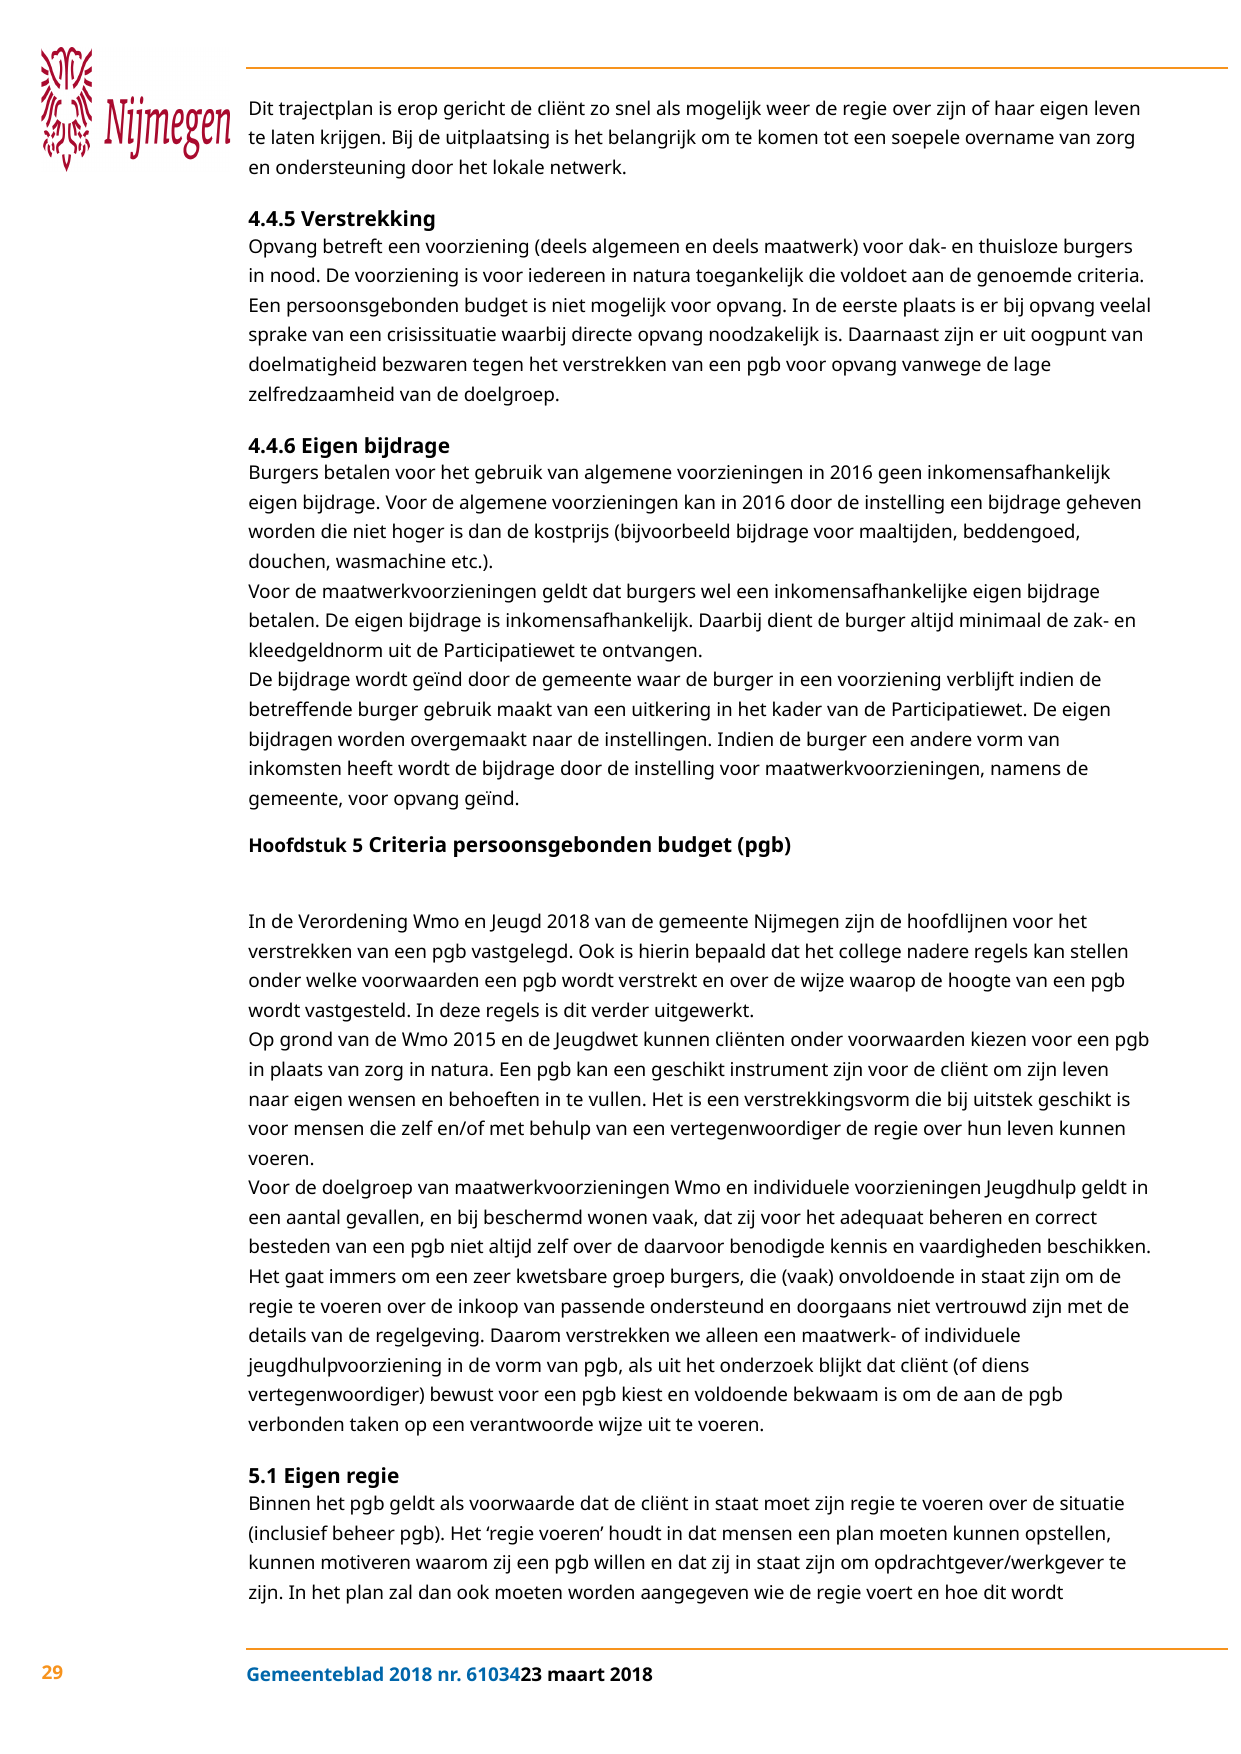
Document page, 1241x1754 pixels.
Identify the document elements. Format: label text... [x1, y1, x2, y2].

text 5.1 Eigen regie [248, 1462, 1152, 1490]
text Hoofdstuk 5 Criteria persoonsgebonden budget (pgb) [248, 831, 1152, 859]
text De bijdrage wordt geïnd door de gemeente waar de burger in een voorziening verblijft indien de betreffende burger gebruik maakt van een uitkering in het kader van de Participatiewet. De eigen bijdragen worden overgemaakt naar de instellingen. Indien de burger een andere vorm van inkomsten heeft wordt de bijdrage door de instelling voor maatwerkvoorzieningen, namens de gemeente, voor opvang geïnd. [248, 667, 1152, 811]
text Voor de maatwerkvoorzieningen geldt dat burgers wel een inkomensafhankelijke eigen bijdrage betalen. De eigen bijdrage is inkomensafhankelijk. Daarbij dient de burger altijd minimaal de zak- en kleedgeldnorm uit de Participatiewet te ontvangen. [248, 578, 1152, 663]
picture [41, 47, 231, 172]
text 4.4.5 Verstrekking [248, 204, 1152, 233]
text 4.4.6 Eigen bijdrage [248, 431, 1152, 459]
text Voor de doelgroep van maatwerkvoorzieningen Wmo en individuele voorzieningen Jeugdhulp geldt in een aantal gevallen, en bij beschermd wonen vaak, dat zij voor het adequaat beheren en correct besteden van een pgb niet altijd zelf over de daarvoor benodigde kennis en vaardigheden beschikken. Het gaat immers om een zeer kwetsbare groep burgers, die (vaak) onvoldoende in staat zijn om de regie te voeren over de inkoop van passende ondersteund en doorgaans niet vertrouwd zijn met de details van de regelgeving. Daarom verstrekken we alleen een maatwerk- of individuele jeugdhulpvoorziening in de vorm van pgb, als uit het onderzoek blijkt dat cliënt (of diens vertegenwoordiger) bewust voor een pgb kiest en voldoende bekwaam is om de aan de pgb verbonden taken op een verantwoorde wijze uit te voeren. [248, 1174, 1152, 1437]
text Opvang betreft een voorziening (deels algemeen en deels maatwerk) voor dak- en thuisloze burgers in nood. De voorziening is voor iedereen in natura toegankelijk die voldoet aan de genoemde criteria. Een persoonsgebonden budget is niet mogelijk voor opvang. In de eerste plaats is er bij opvang veelal sprake van een crisissituatie waarbij directe opvang noodzakelijk is. Daarnaast zijn er uit oogpunt van doelmatigheid bezwaren tegen het verstrekken van een pgb voor opvang vanwege de lage zelfredzaamheid van de doelgroep. [248, 233, 1152, 406]
text Op grond van de Wmo 2015 en de Jeugdwet kunnen cliënten onder voorwaarden kiezen voor een pgb in plaats van zorg in natura. Een pgb kan een geschikt instrument zijn voor de cliënt om zijn leven naar eigen wensen en behoeften in te vullen. Het is een verstrekkingsvorm die bij uitstek geschikt is voor mensen die zelf en/of met behulp van een vertegenwoordiger de regie over hun leven kunnen voeren. [248, 1027, 1152, 1171]
text Binnen het pgb geldt als voorwaarde dat de cliënt in staat moet zijn regie te voeren over de situatie (inclusief beheer pgb). Het ‘regie voeren’ houdt in dat mensen een plan moeten kunnen opstellen, kunnen motiveren waarom zij een pgb willen en dat zij in staat zijn om opdrachtgever/werkgever te zijn. In het plan zal dan ook moeten worden aangegeven wie de regie voert en hoe dit wordt [248, 1490, 1152, 1604]
text Dit trajectplan is erop gericht de cliënt zo snel als mogelijk weer de regie over zijn of haar eigen leven te laten krijgen. Bij de uitplaatsing is het belangrijk om te komen tot een soepele overname van zorg en ondersteuning door het lokale netwerk. [248, 95, 1152, 180]
text Burgers betalen voor het gebruik van algemene voorzieningen in 2016 geen inkomensafhankelijk eigen bijdrage. Voor de algemene voorzieningen kan in 2016 door de instelling een bijdrage geheven worden die niet hoger is dan de kostprijs (bijvoorbeeld bijdrage voor maaltijden, beddengoed, douchen, wasmachine etc.). [248, 459, 1152, 574]
text In de Verordening Wmo en Jeugd 2018 van de gemeente Nijmegen zijn de hoofdlijnen voor het verstrekken van een pgb vastgelegd. Ook is hierin bepaald dat het college nadere regels kan stellen onder welke voorwaarden een pgb wordt verstrekt en over de wijze waarop de hoogte van een pgb wordt vastgesteld. In deze regels is dit verder uitgewerkt. [248, 908, 1152, 1023]
